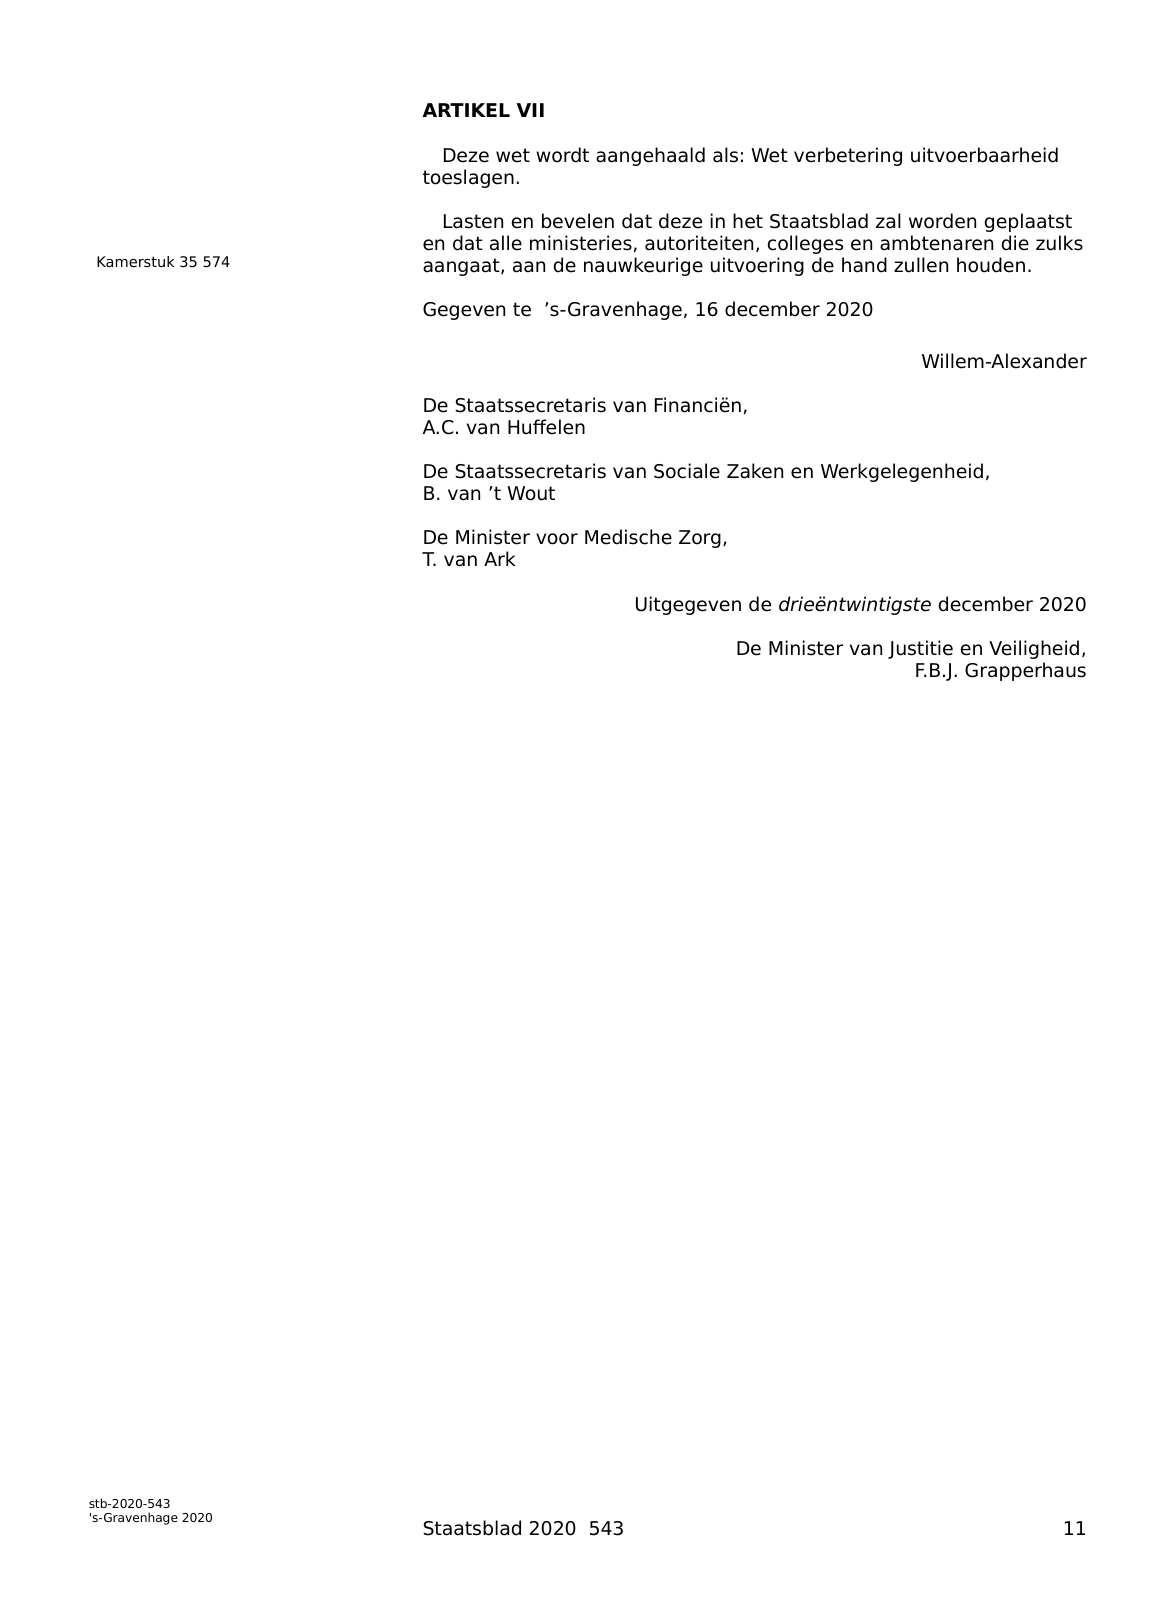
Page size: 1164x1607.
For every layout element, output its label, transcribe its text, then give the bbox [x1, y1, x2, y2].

text Gegeven te ’s-Gravenhage, 16 december 2020 [422, 299, 1087, 321]
text stb-2020-543 [88, 1497, 323, 1511]
text Uitgegeven de drieëntwintigste december 2020 [422, 593, 1087, 615]
text De Staatssecretaris van Sociale Zaken en Werkgelegenheid, B. van ’t Wout [422, 461, 1087, 505]
text 's-Gravenhage 2020 [88, 1511, 323, 1525]
text Lasten en bevelen dat deze in het Staatsblad zal worden geplaatst en dat alle ministeries, autoriteiten, colleges en ambtenaren die zulks aangaat, aan de nauwkeurige uitvoering de hand zullen houden. [422, 211, 1087, 277]
text De Staatssecretaris van Financiën, A.C. van Huffelen [422, 395, 1087, 439]
text De Minister voor Medische Zorg, T. van Ark [422, 527, 1087, 571]
text Willem-Alexander [422, 351, 1087, 373]
text Deze wet wordt aangehaald als: Wet verbetering uitvoerbaarheid toeslagen. [422, 144, 1087, 188]
subtitle ARTIKEL VII [422, 100, 1087, 122]
text De Minister van Justitie en Veiligheid, F.B.J. Grapperhaus [422, 638, 1087, 682]
text Kamerstuk 35 574 [77, 254, 396, 271]
